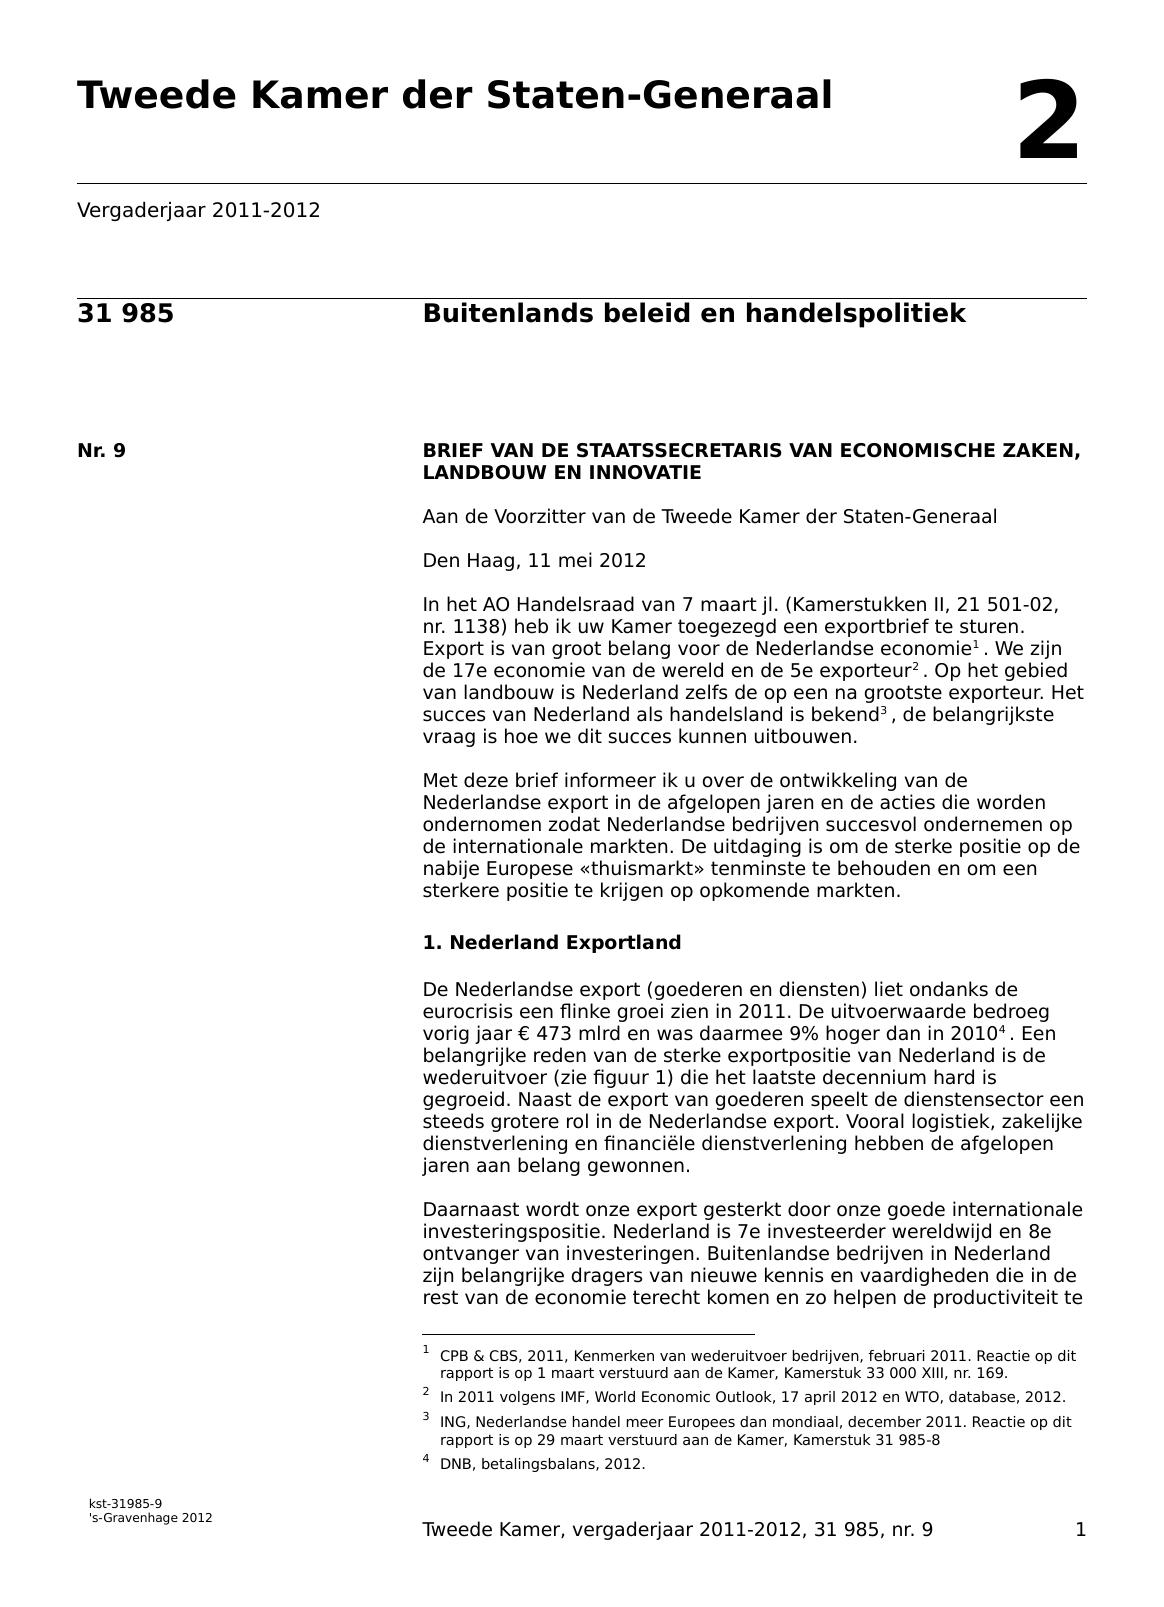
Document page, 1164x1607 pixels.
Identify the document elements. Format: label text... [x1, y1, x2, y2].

text In 2011 volgens IMF, World Economic Outlook, 17 april 2012 en WTO, database, 2012. [422, 1385, 1087, 1407]
text DNB, betalingsbalans, 2012. [422, 1452, 1087, 1474]
text De Nederlandse export (goederen en diensten) liet ondanks de eurocrisis een flinke groei zien in 2011. De uitvoerwaarde bedroeg vorig jaar € 473 mlrd en was daarmee 9% hoger dan in 2010. Een belangrijke reden van de sterke exportpositie van Nederland is de wederuitvoer (zie figuur 1) die het laatste decennium hard is gegroeid. Naast de export van goederen speelt de dienstensector een steeds grotere rol in de Nederlandse export. Vooral logistiek, zakelijke dienstverlening en financiële dienstverlening hebben de afgelopen jaren aan belang gewonnen. [422, 979, 1087, 1177]
subtitle 31 985 Buitenlands beleid en handelspolitiek [77, 299, 1087, 329]
text Den Haag, 11 mei 2012 [422, 550, 1087, 572]
text Aan de Voorzitter van de Tweede Kamer der Staten-Generaal [422, 506, 1087, 528]
text Met deze brief informeer ik u over de ontwikkeling van de Nederlandse export in de afgelopen jaren en de acties die worden ondernomen zodat Nederlandse bedrijven succesvol ondernemen op de internationale markten. De uitdaging is om de sterke positie op de nabije Europese «thuismarkt» tenminste te behouden en om een sterkere positie te krijgen op opkomende markten. [422, 770, 1087, 902]
table_header 2 [886, 59, 1087, 183]
table_header Tweede Kamer der Staten-Generaal [77, 59, 886, 183]
text ING, Nederlandse handel meer Europees dan mondiaal, december 2011. Reactie op dit rapport is op 29 maart verstuurd aan de Kamer, Kamerstuk 31 985-8 [422, 1410, 1087, 1449]
subtitle Nr. 9 BRIEF VAN DE STAATSSECRETARIS VAN ECONOMISCHE ZAKEN, LANDBOUW EN INNOVATIE [77, 440, 1087, 484]
subtitle 1. Nederland Exportland [422, 932, 1087, 954]
text In het AO Handelsraad van 7 maart jl. (Kamerstukken II, 21 501-02, nr. 1138) heb ik uw Kamer toegezegd een exportbrief te sturen. Export is van groot belang voor de Nederlandse economie. We zijn de 17e economie van de wereld en de 5e exporteur. Op het gebied van landbouw is Nederland zelfs de op een na grootste exporteur. Het succes van Nederland als handelsland is bekend, de belangrijkste vraag is hoe we dit succes kunnen uitbouwen. [422, 594, 1087, 748]
table_cell Vergaderjaar 2011-2012 [77, 184, 1087, 298]
text 's-Gravenhage 2012 [88, 1511, 323, 1525]
text Daarnaast wordt onze export gesterkt door onze goede internationale investeringspositie. Nederland is 7e investeerder wereldwijd en 8e ontvanger van investeringen. Buitenlandse bedrijven in Nederland zijn belangrijke dragers van nieuwe kennis en vaardigheden die in de rest van de economie terecht komen en zo helpen de productiviteit te [422, 1199, 1087, 1309]
text kst-31985-9 [88, 1497, 323, 1511]
text CPB & CBS, 2011, Kenmerken van wederuitvoer bedrijven, februari 2011. Reactie op dit rapport is op 1 maart verstuurd aan de Kamer, Kamerstuk 33 000 XIII, nr. 169. [422, 1343, 1087, 1382]
